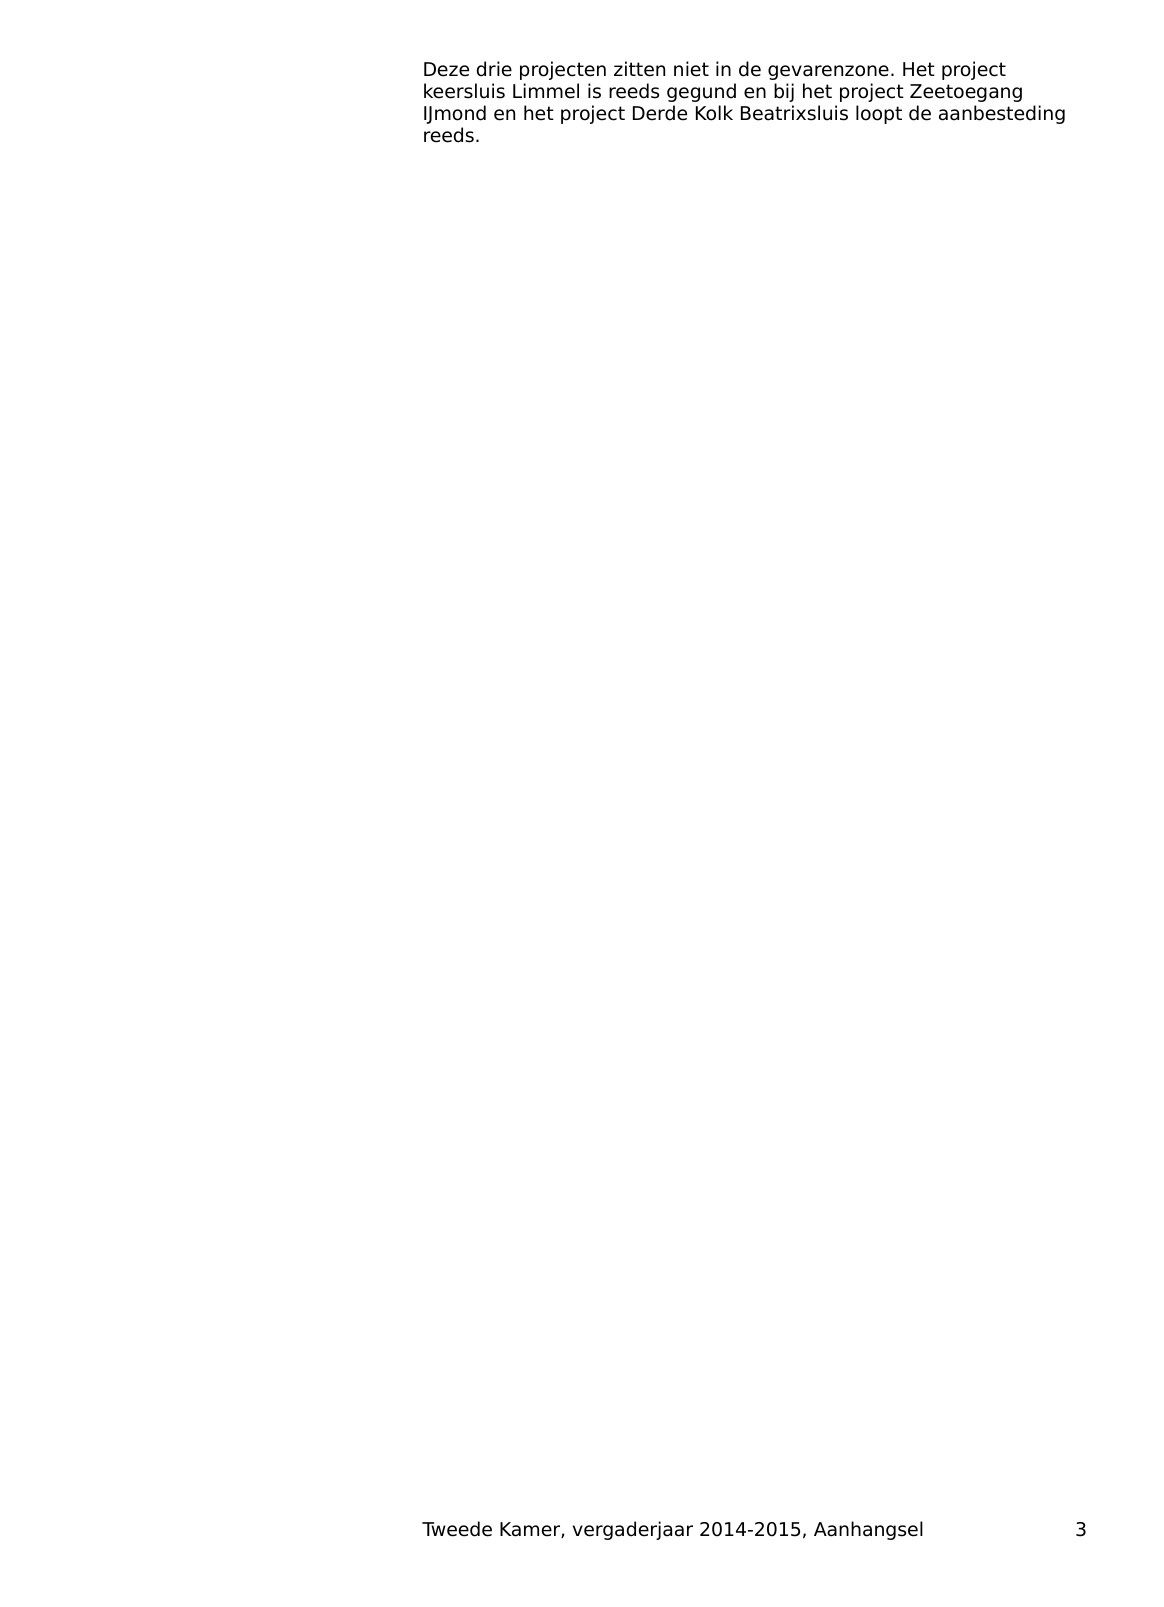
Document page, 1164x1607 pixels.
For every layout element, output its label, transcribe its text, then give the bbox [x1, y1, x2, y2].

text Deze drie projecten zitten niet in de gevarenzone. Het project keersluis Limmel is reeds gegund en bij het project Zeetoegang IJmond en het project Derde Kolk Beatrixsluis loopt de aanbesteding reeds. [422, 59, 1087, 147]
